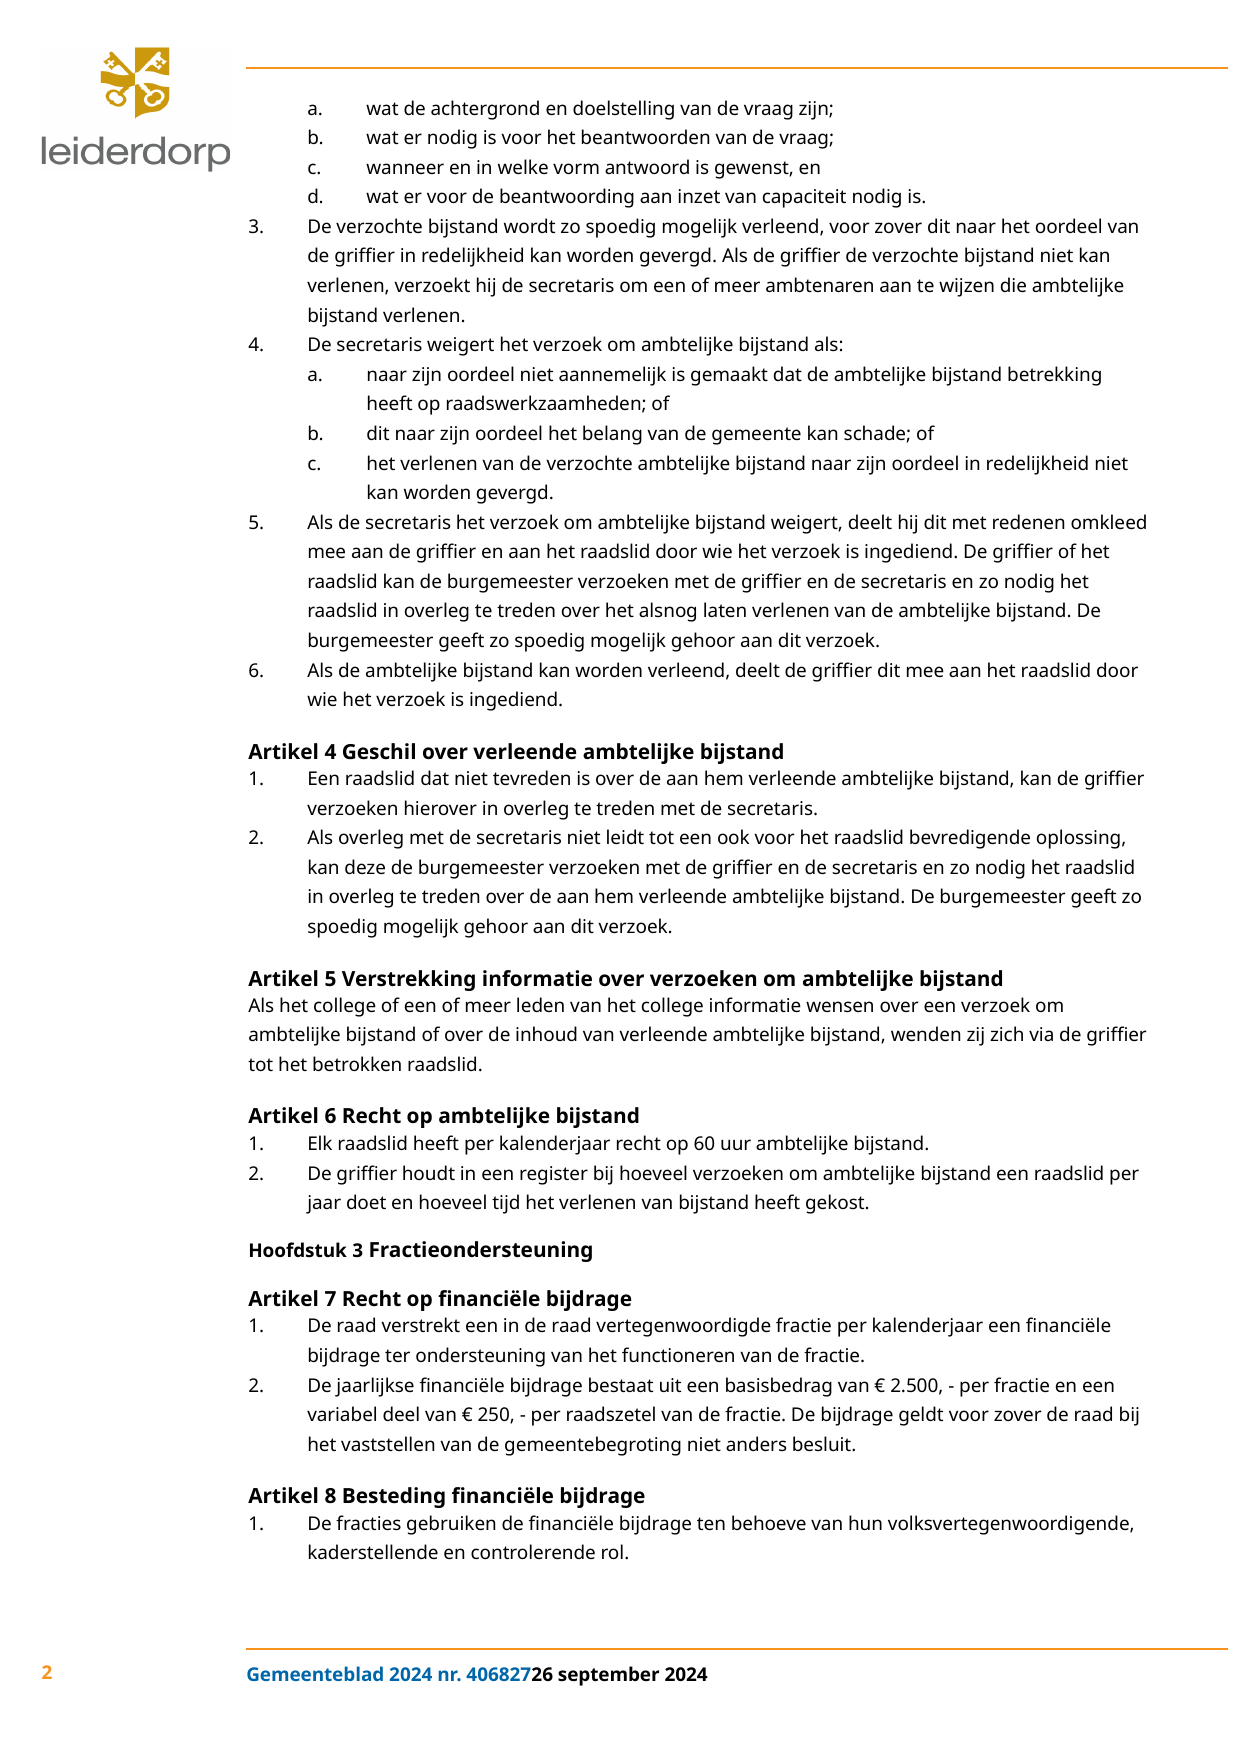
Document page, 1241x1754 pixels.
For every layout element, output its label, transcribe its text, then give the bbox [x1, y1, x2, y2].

text Artikel 5 Verstrekking informatie over verzoeken om ambtelijke bijstand [248, 964, 1152, 992]
list Elk raadslid heeft per kalenderjaar recht op 60 uur ambtelijke bijstand. [248, 1130, 1152, 1156]
list Als de ambtelijke bijstand kan worden verleend, deelt de griffier dit mee aan het raadslid door wie het verzoek is ingediend. [248, 657, 1152, 712]
list Als de secretaris het verzoek om ambtelijke bijstand weigert, deelt hij dit met redenen omkleed mee aan de griffier en aan het raadslid door wie het verzoek is ingediend. De griffier of het raadslid kan de burgemeester verzoeken met de griffier en de secretaris en zo nodig het raadslid in overleg te treden over het alsnog laten verlenen van de ambtelijke bijstand. De burgemeester geeft zo spoedig mogelijk gehoor aan dit verzoek. [248, 509, 1152, 653]
list dit naar zijn oordeel het belang van de gemeente kan schade; of [307, 420, 1152, 446]
list wat er nodig is voor het beantwoorden van de vraag; [307, 124, 1152, 150]
list De griffier houdt in een register bij hoeveel verzoeken om ambtelijke bijstand een raadslid per jaar doet en hoeveel tijd het verlenen van bijstand heeft gekost. [248, 1160, 1152, 1215]
text Artikel 8 Besteding financiële bijdrage [248, 1481, 1152, 1510]
text Artikel 4 Geschil over verleende ambtelijke bijstand [248, 737, 1152, 765]
list wat er voor de beantwoording aan inzet van capaciteit nodig is. [307, 183, 1152, 209]
list De verzochte bijstand wordt zo spoedig mogelijk verleend, voor zover dit naar het oordeel van de griffier in redelijkheid kan worden gevergd. Als de griffier de verzochte bijstand niet kan verlenen, verzoekt hij de secretaris om een of meer ambtenaren aan te wijzen die ambtelijke bijstand verlenen. [248, 213, 1152, 328]
list naar zijn oordeel niet aannemelijk is gemaakt dat de ambtelijke bijstand betrekking heeft op raadswerkzaamheden; of [307, 361, 1152, 416]
text Hoofdstuk 3 Fractieondersteuning [248, 1235, 1152, 1263]
list De fracties gebruiken de financiële bijdrage ten behoeve van hun volksvertegenwoordigende, kaderstellende en controlerende rol. [248, 1510, 1152, 1565]
list wanneer en in welke vorm antwoord is gewenst, en [307, 154, 1152, 180]
list De raad verstrekt een in de raad vertegenwoordigde fractie per kalenderjaar een financiële bijdrage ter ondersteuning van het functioneren van de fractie. [248, 1313, 1152, 1368]
list Een raadslid dat niet tevreden is over de aan hem verleende ambtelijke bijstand, kan de griffier verzoeken hierover in overleg te treden met de secretaris. [248, 765, 1152, 821]
list wat de achtergrond en doelstelling van de vraag zijn; [307, 95, 1152, 121]
text Artikel 6 Recht op ambtelijke bijstand [248, 1102, 1152, 1130]
picture [41, 47, 231, 172]
list De secretaris weigert het verzoek om ambtelijke bijstand als: [248, 331, 1152, 357]
list De jaarlijkse financiële bijdrage bestaat uit een basisbedrag van € 2.500, - per fractie en een variabel deel van € 250, - per raadszetel van de fractie. De bijdrage geldt voor zover de raad bij het vaststellen van de gemeentebegroting niet anders besluit. [248, 1372, 1152, 1457]
list Als overleg met de secretaris niet leidt tot een ook voor het raadslid bevredigende oplossing, kan deze de burgemeester verzoeken met de griffier en de secretaris en zo nodig het raadslid in overleg te treden over de aan hem verleende ambtelijke bijstand. De burgemeester geeft zo spoedig mogelijk gehoor aan dit verzoek. [248, 824, 1152, 939]
list het verlenen van de verzochte ambtelijke bijstand naar zijn oordeel in redelijkheid niet kan worden gevergd. [307, 450, 1152, 505]
text Als het college of een of meer leden van het college informatie wensen over een verzoek om ambtelijke bijstand of over de inhoud van verleende ambtelijke bijstand, wenden zij zich via de griffier tot het betrokken raadslid. [248, 992, 1152, 1077]
text Artikel 7 Recht op financiële bijdrage [248, 1284, 1152, 1313]
